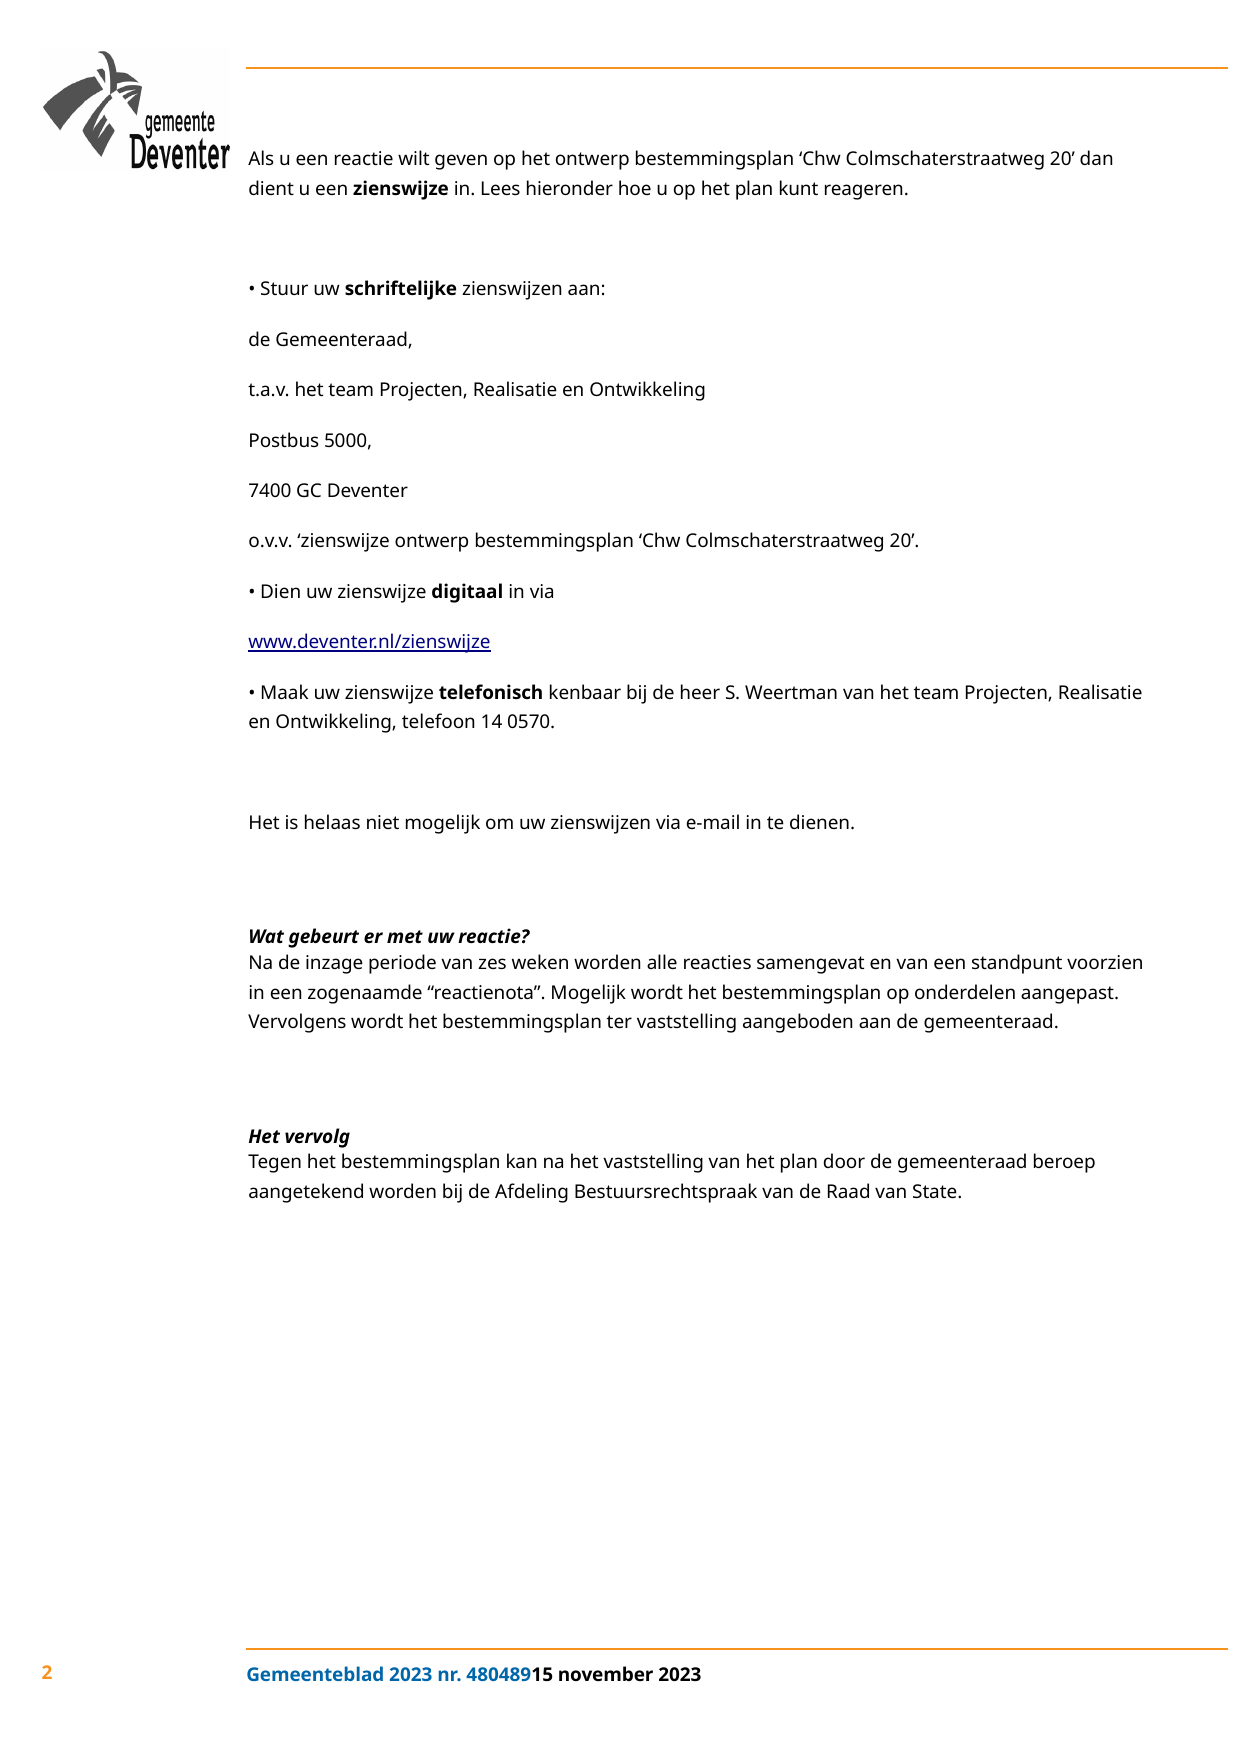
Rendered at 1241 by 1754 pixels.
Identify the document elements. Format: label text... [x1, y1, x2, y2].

text 7400 GC Deventer [248, 477, 1152, 503]
text www.deventer.nl/zienswijze [248, 628, 1152, 654]
text Postbus 5000, [248, 427, 1152, 453]
text Na de inzage periode van zes weken worden alle reacties samengevat en van een standpunt voorzien in een zogenaamde “reactienota”. Mogelijk wordt het bestemmingsplan op onderdelen aangepast. Vervolgens wordt het bestemmingsplan ter vaststelling aangeboden aan de gemeenteraad. [248, 949, 1152, 1034]
text t.a.v. het team Projecten, Realisatie en Ontwikkeling [248, 376, 1152, 402]
text o.v.v. ‘zienswijze ontwerp bestemmingsplan ‘Chw Colmschaterstraatweg 20’. [248, 528, 1152, 553]
text • Maak uw zienswijze telefonisch kenbaar bij de heer S. Weertman van het team Projecten, Realisatie en Ontwikkeling, telefoon 14 0570. [248, 679, 1152, 734]
picture [41, 47, 231, 172]
text • Stuur uw schriftelijke zienswijzen aan: [248, 276, 1152, 301]
text Het vervolg [248, 1123, 1152, 1149]
text Wat gebeurt er met uw reactie? [248, 924, 1152, 949]
text • Dien uw zienswijze digitaal in via [248, 578, 1152, 604]
text Het is helaas niet mogelijk om uw zienswijzen via e-mail in te dienen. [248, 809, 1152, 835]
text Als u een reactie wilt geven op het ontwerp bestemmingsplan ‘Chw Colmschaterstraatweg 20’ dan dient u een zienswijze in. Lees hieronder hoe u op het plan kunt reageren. [248, 145, 1152, 201]
text Tegen het bestemmingsplan kan na het vaststelling van het plan door de gemeenteraad beroep aangetekend worden bij de Afdeling Bestuursrechtspraak van de Raad van State. [248, 1149, 1152, 1204]
text de Gemeenteraad, [248, 326, 1152, 352]
